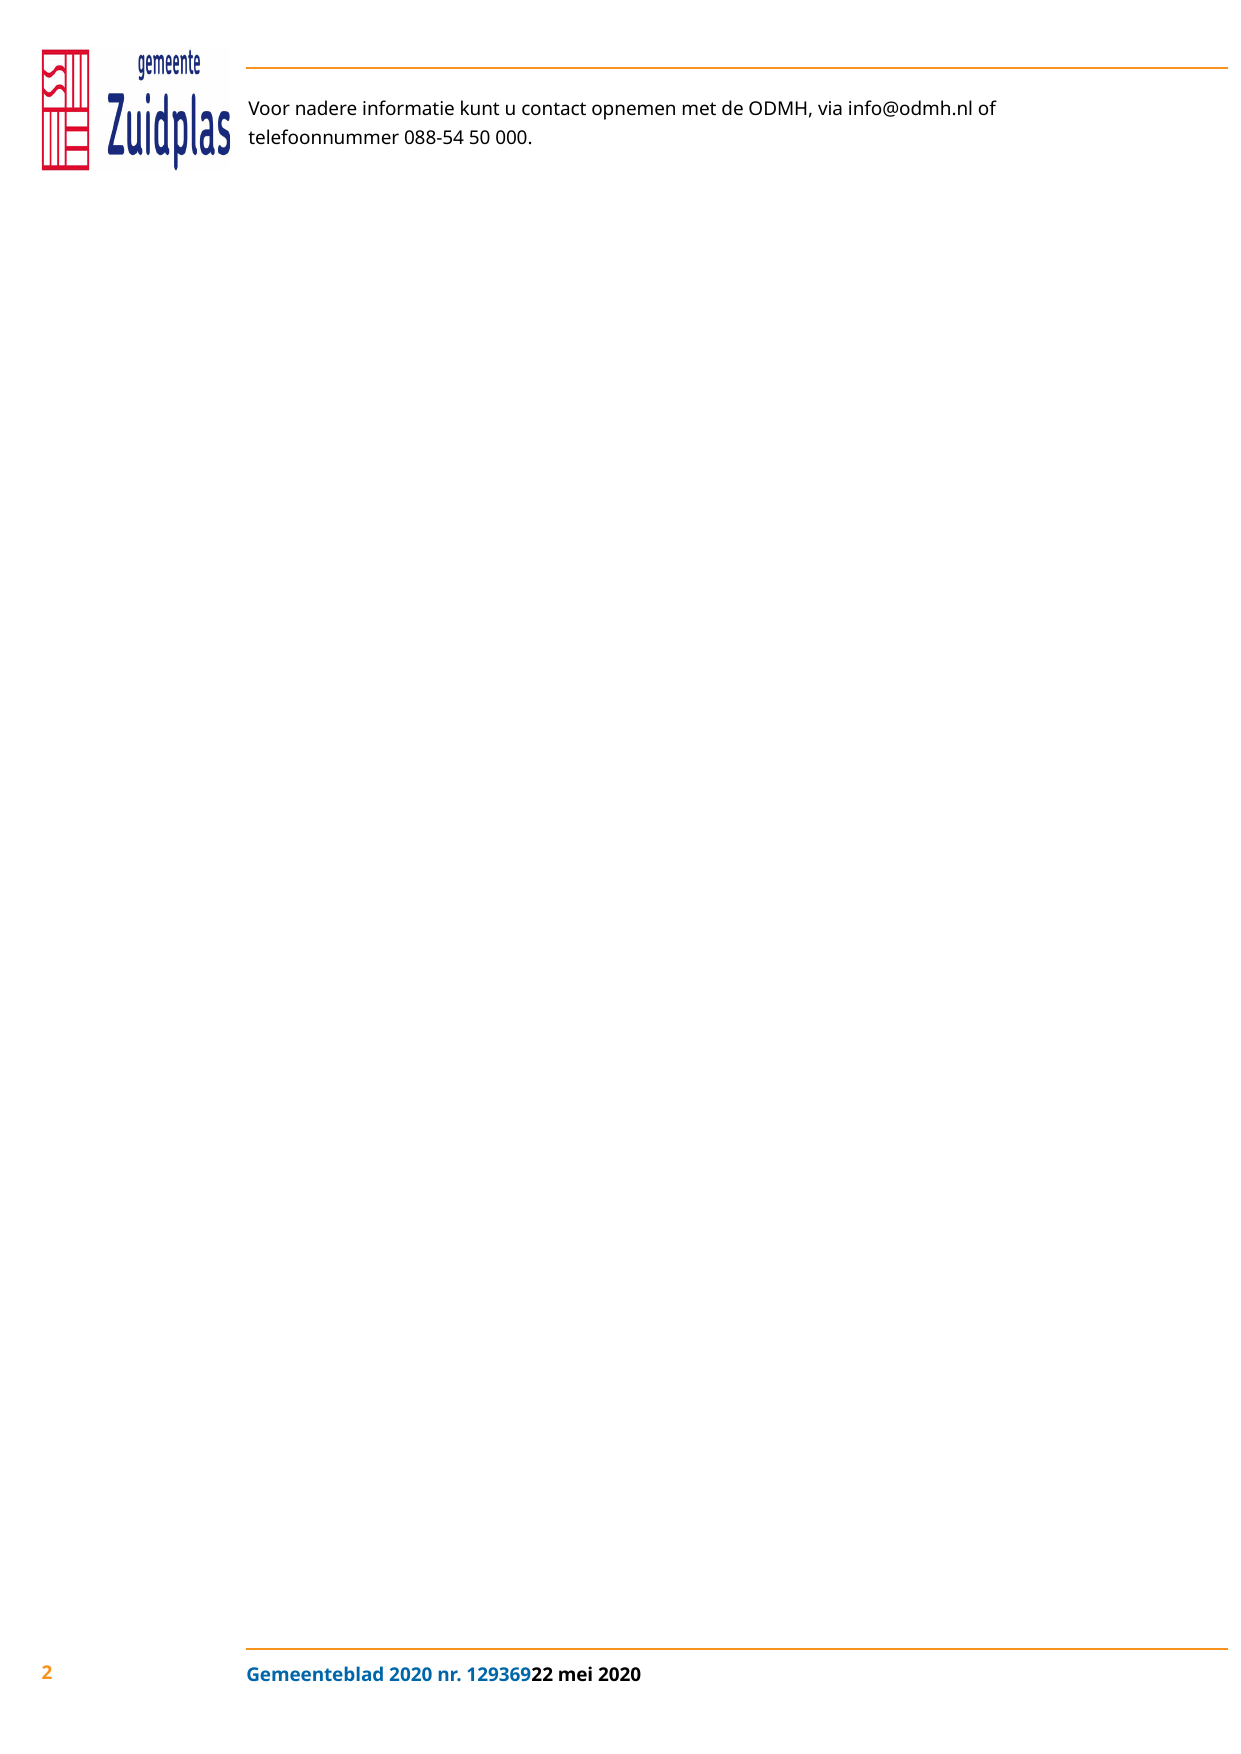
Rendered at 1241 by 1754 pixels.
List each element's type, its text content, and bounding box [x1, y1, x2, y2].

picture [41, 47, 231, 172]
text Voor nadere informatie kunt u contact opnemen met de ODMH, via info@odmh.nl of telefoonnummer 088-54 50 000. [248, 95, 1152, 150]
